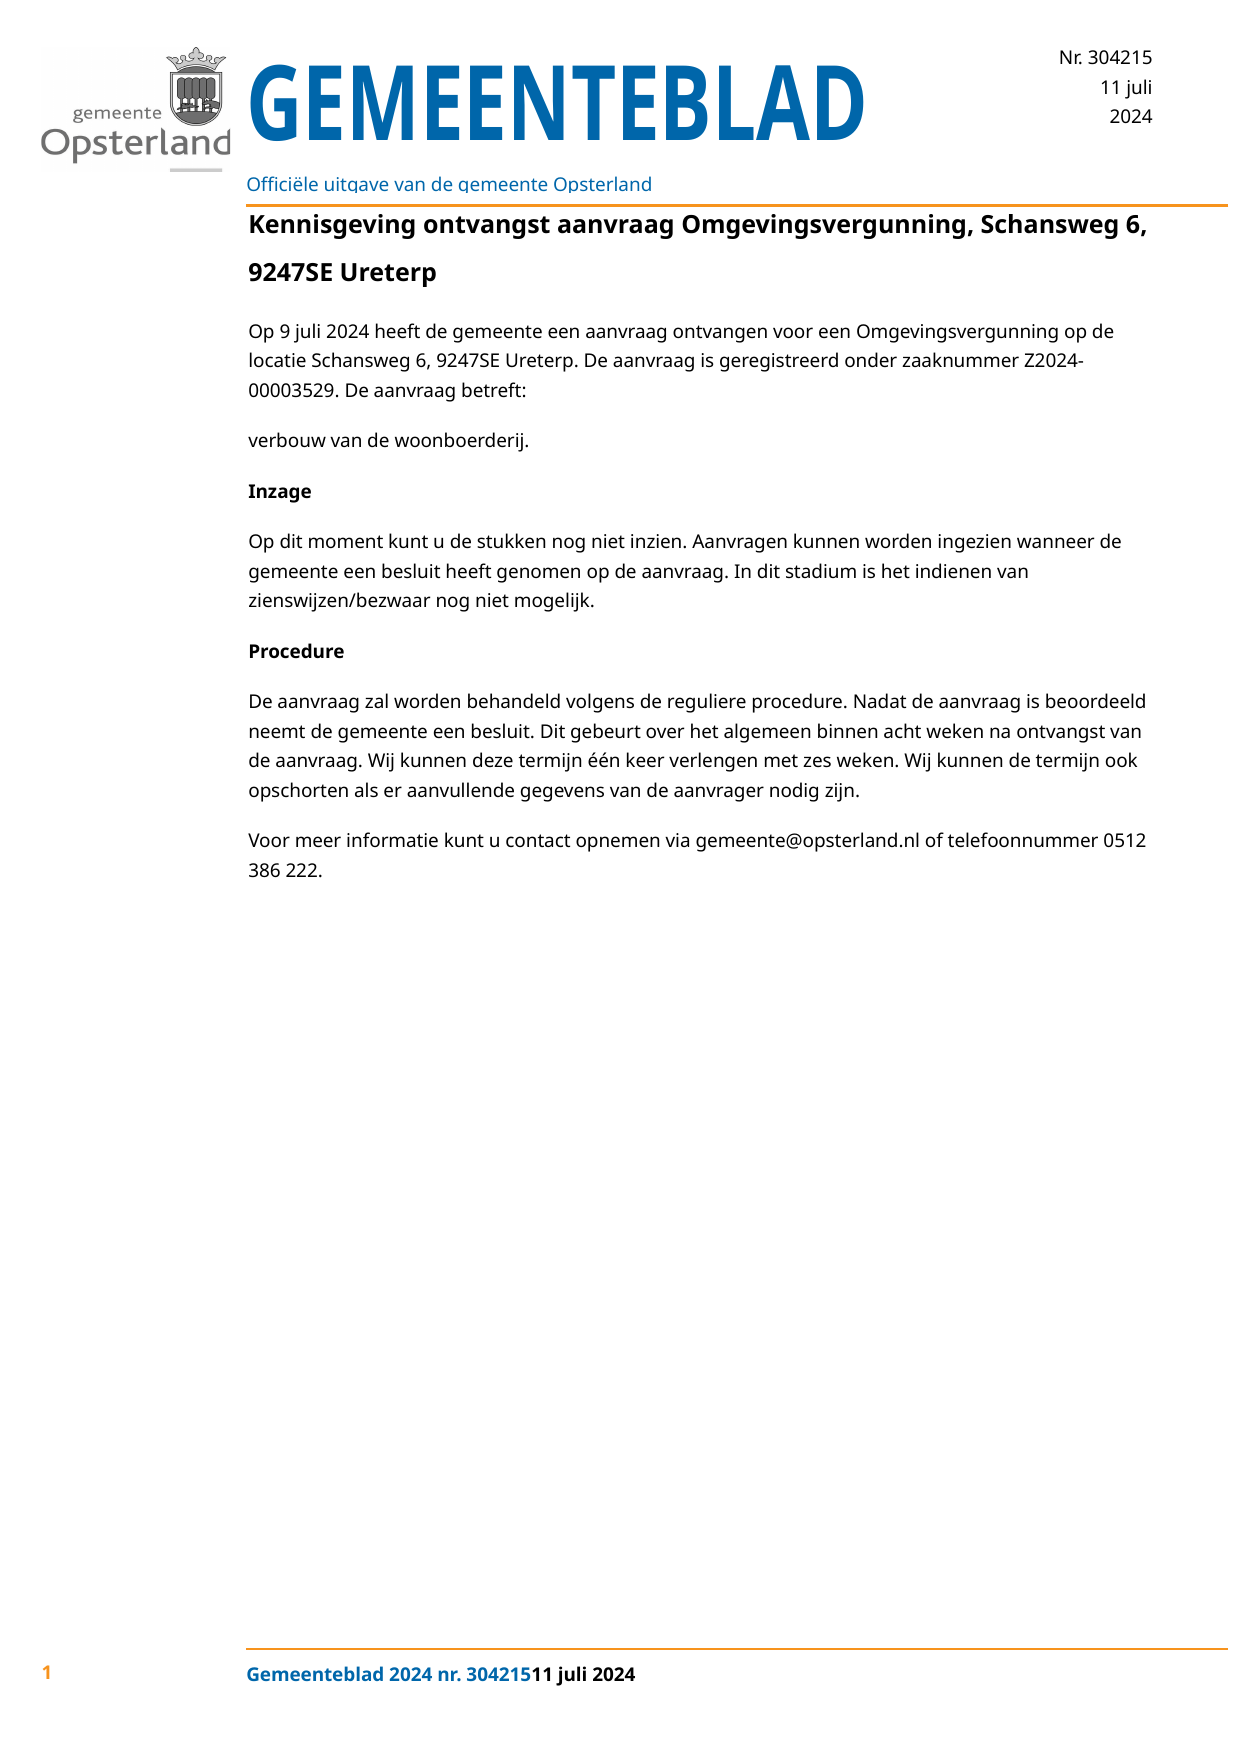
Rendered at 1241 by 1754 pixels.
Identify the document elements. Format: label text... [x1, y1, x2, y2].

text Op dit moment kunt u de stukken nog niet inzien. Aanvragen kunnen worden ingezien wanneer de gemeente een besluit heeft genomen op de aanvraag. In dit stadium is het indienen van zienswijzen/bezwaar nog niet mogelijk. [248, 528, 1152, 613]
text verbouw van de woonboerderij. [248, 427, 1152, 453]
text Voor meer informatie kunt u contact opnemen via gemeente@opsterland.nl of telefoonnummer 0512 386 222. [248, 827, 1152, 883]
text De aanvraag zal worden behandeld volgens de reguliere procedure. Nadat de aanvraag is beoordeeld neemt de gemeente een besluit. Dit gebeurt over het algemeen binnen acht weken na ontvangst van de aanvraag. Wij kunnen deze termijn één keer verlengen met zes weken. Wij kunnen de termijn ook opschorten als er aanvullende gegevens van de aanvrager nodig zijn. [248, 688, 1152, 803]
text Kennisgeving ontvangst aanvraag Omgevingsvergunning, Schansweg 6, 9247SE Ureterp [248, 207, 1152, 288]
text Procedure [248, 638, 1152, 664]
text Inzage [248, 478, 1152, 504]
picture [41, 47, 231, 172]
text Op 9 juli 2024 heeft de gemeente een aanvraag ontvangen voor een Omgevingsvergunning op de locatie Schansweg 6, 9247SE Ureterp. De aanvraag is geregistreerd onder zaaknummer Z2024-00003529. De aanvraag betreft: [248, 318, 1152, 403]
